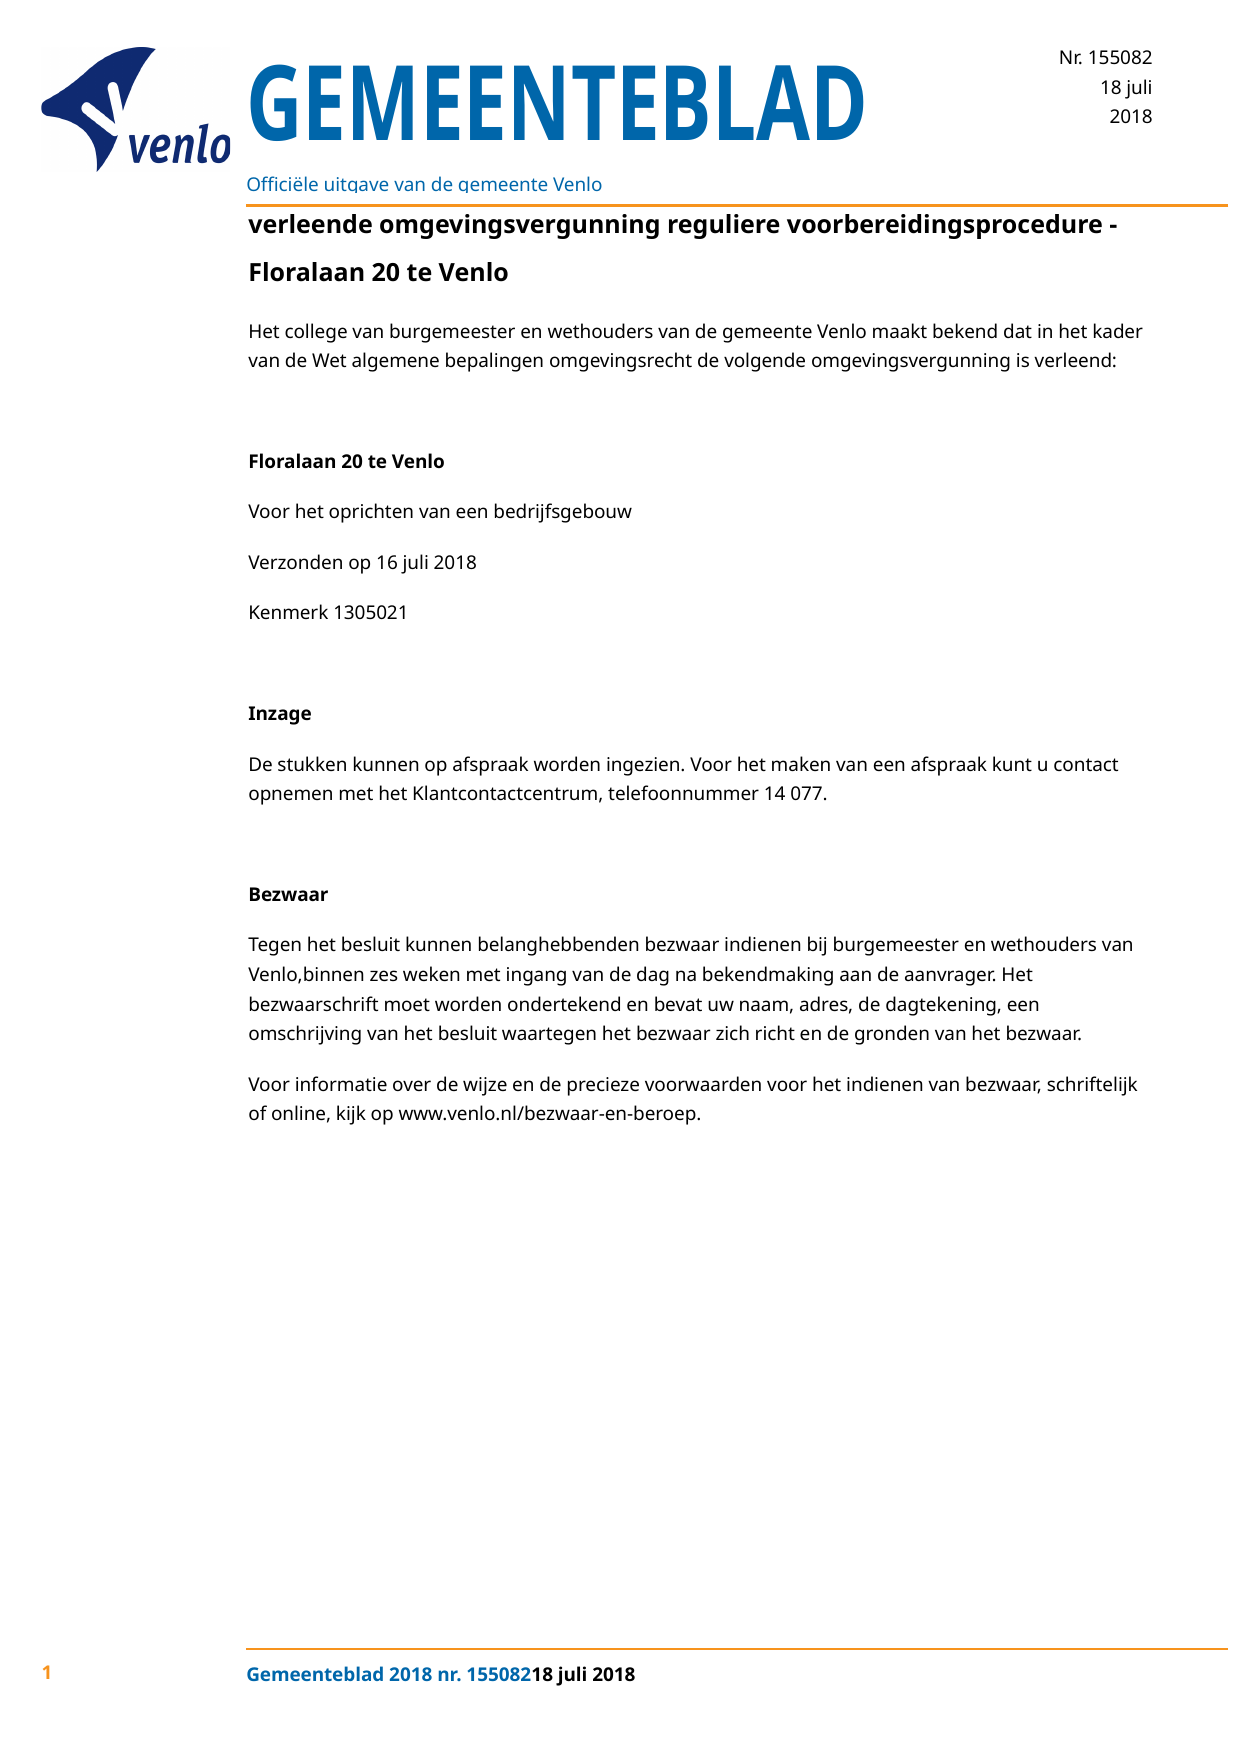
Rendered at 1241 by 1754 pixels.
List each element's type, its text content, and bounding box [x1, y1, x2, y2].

text Tegen het besluit kunnen belanghebbenden bezwaar indienen bij burgemeester en wethouders van Venlo,binnen zes weken met ingang van de dag na bekendmaking aan de aanvrager. Het bezwaarschrift moet worden ondertekend en bevat uw naam, adres, de dagtekening, een omschrijving van het besluit waartegen het bezwaar zich richt en de gronden van het bezwaar. [248, 932, 1152, 1046]
text Inzage [248, 700, 1152, 726]
text Het college van burgemeester en wethouders van de gemeente Venlo maakt bekend dat in het kader van de Wet algemene bepalingen omgevingsrecht de volgende omgevingsvergunning is verleend: [248, 318, 1152, 373]
text Bezwaar [248, 881, 1152, 907]
picture [41, 47, 231, 172]
text verleende omgevingsvergunning reguliere voorbereidingsprocedure - Floralaan 20 te Venlo [248, 207, 1152, 288]
text Voor informatie over de wijze en de precieze voorwaarden voor het indienen van bezwaar, schriftelijk of online, kijk op www.venlo.nl/bezwaar-en-beroep. [248, 1071, 1152, 1126]
text De stukken kunnen op afspraak worden ingezien. Voor het maken van een afspraak kunt u contact opnemen met het Klantcontactcentrum, telefoonnummer 14 077. [248, 751, 1152, 806]
text Voor het oprichten van een bedrijfsgebouw [248, 499, 1152, 524]
text Kenmerk 1305021 [248, 599, 1152, 625]
text Verzonden op 16 juli 2018 [248, 549, 1152, 575]
text Floralaan 20 te Venlo [248, 448, 1152, 474]
